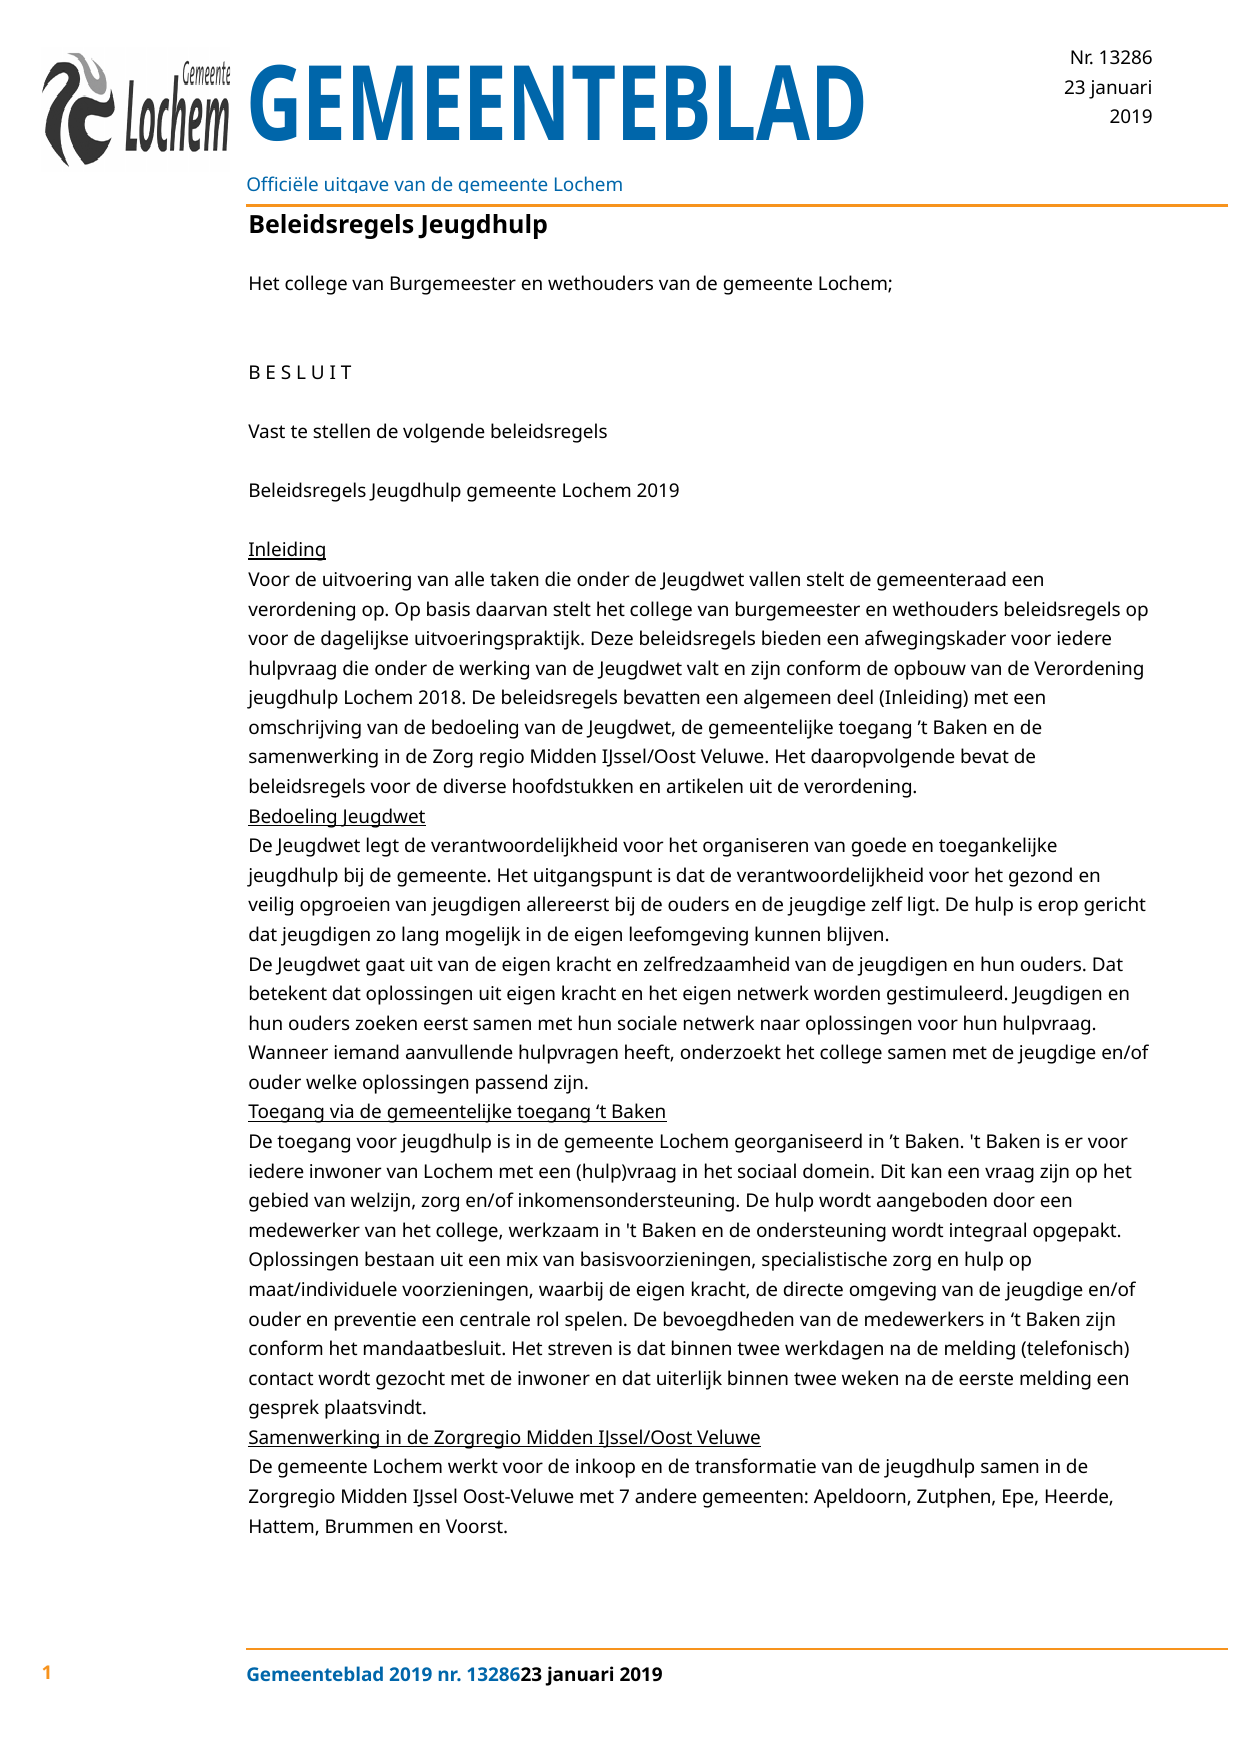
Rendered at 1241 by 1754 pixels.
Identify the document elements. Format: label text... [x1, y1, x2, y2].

text Samenwerking in de Zorgregio Midden IJssel/Oost Veluwe [248, 1424, 1152, 1450]
text De Jeugdwet gaat uit van de eigen kracht en zelfredzaamheid van de jeugdigen en hun ouders. Dat betekent dat oplossingen uit eigen kracht en het eigen netwerk worden gestimuleerd. Jeugdigen en hun ouders zoeken eerst samen met hun sociale netwerk naar oplossingen voor hun hulpvraag. Wanneer iemand aanvullende hulpvragen heeft, onderzoekt het college samen met de jeugdige en/of ouder welke oplossingen passend zijn. [248, 951, 1152, 1095]
text Inleiding [248, 537, 1152, 562]
picture [41, 47, 231, 172]
text De gemeente Lochem werkt voor de inkoop en de transformatie van de jeugdhulp samen in de Zorgregio Midden IJssel Oost-Veluwe met 7 andere gemeenten: Apeldoorn, Zutphen, Epe, Heerde, Hattem, Brummen en Voorst. [248, 1454, 1152, 1538]
text Bedoeling Jeugdwet [248, 803, 1152, 828]
text Voor de uitvoering van alle taken die onder de Jeugdwet vallen stelt de gemeenteraad een verordening op. Op basis daarvan stelt het college van burgemeester en wethouders beleidsregels op voor de dagelijkse uitvoeringspraktijk. Deze beleidsregels bieden een afwegingskader voor iedere hulpvraag die onder de werking van de Jeugdwet valt en zijn conform de opbouw van de Verordening jeugdhulp Lochem 2018. De beleidsregels bevatten een algemeen deel (Inleiding) met een omschrijving van de bedoeling van de Jeugdwet, de gemeentelijke toegang ’t Baken en de samenwerking in de Zorg regio Midden IJssel/Oost Veluwe. Het daaropvolgende bevat de beleidsregels voor de diverse hoofdstukken en artikelen uit de verordening. [248, 566, 1152, 799]
text Beleidsregels Jeugdhulp gemeente Lochem 2019 [248, 477, 1152, 503]
text Beleidsregels Jeugdhulp [248, 207, 1152, 241]
text Toegang via de gemeentelijke toegang ‘t Baken [248, 1099, 1152, 1124]
text Het college van Burgemeester en wethouders van de gemeente Lochem; [248, 270, 1152, 296]
text B E S L U I T [248, 359, 1152, 385]
text Vast te stellen de volgende beleidsregels [248, 418, 1152, 444]
text De Jeugdwet legt de verantwoordelijkheid voor het organiseren van goede en toegankelijke jeugdhulp bij de gemeente. Het uitgangspunt is dat de verantwoordelijkheid voor het gezond en veilig opgroeien van jeugdigen allereerst bij de ouders en de jeugdige zelf ligt. De hulp is erop gericht dat jeugdigen zo lang mogelijk in de eigen leefomgeving kunnen blijven. [248, 832, 1152, 947]
text De toegang voor jeugdhulp is in de gemeente Lochem georganiseerd in ’t Baken. 't Baken is er voor iedere inwoner van Lochem met een (hulp)vraag in het sociaal domein. Dit kan een vraag zijn op het gebied van welzijn, zorg en/of inkomensondersteuning. De hulp wordt aangeboden door een medewerker van het college, werkzaam in 't Baken en de ondersteuning wordt integraal opgepakt. Oplossingen bestaan uit een mix van basisvoorzieningen, specialistische zorg en hulp op maat/individuele voorzieningen, waarbij de eigen kracht, de directe omgeving van de jeugdige en/of ouder en preventie een centrale rol spelen. De bevoegdheden van de medewerkers in ‘t Baken zijn conform het mandaatbesluit. Het streven is dat binnen twee werkdagen na de melding (telefonisch) contact wordt gezocht met de inwoner en dat uiterlijk binnen twee weken na de eerste melding een gesprek plaatsvindt. [248, 1128, 1152, 1420]
